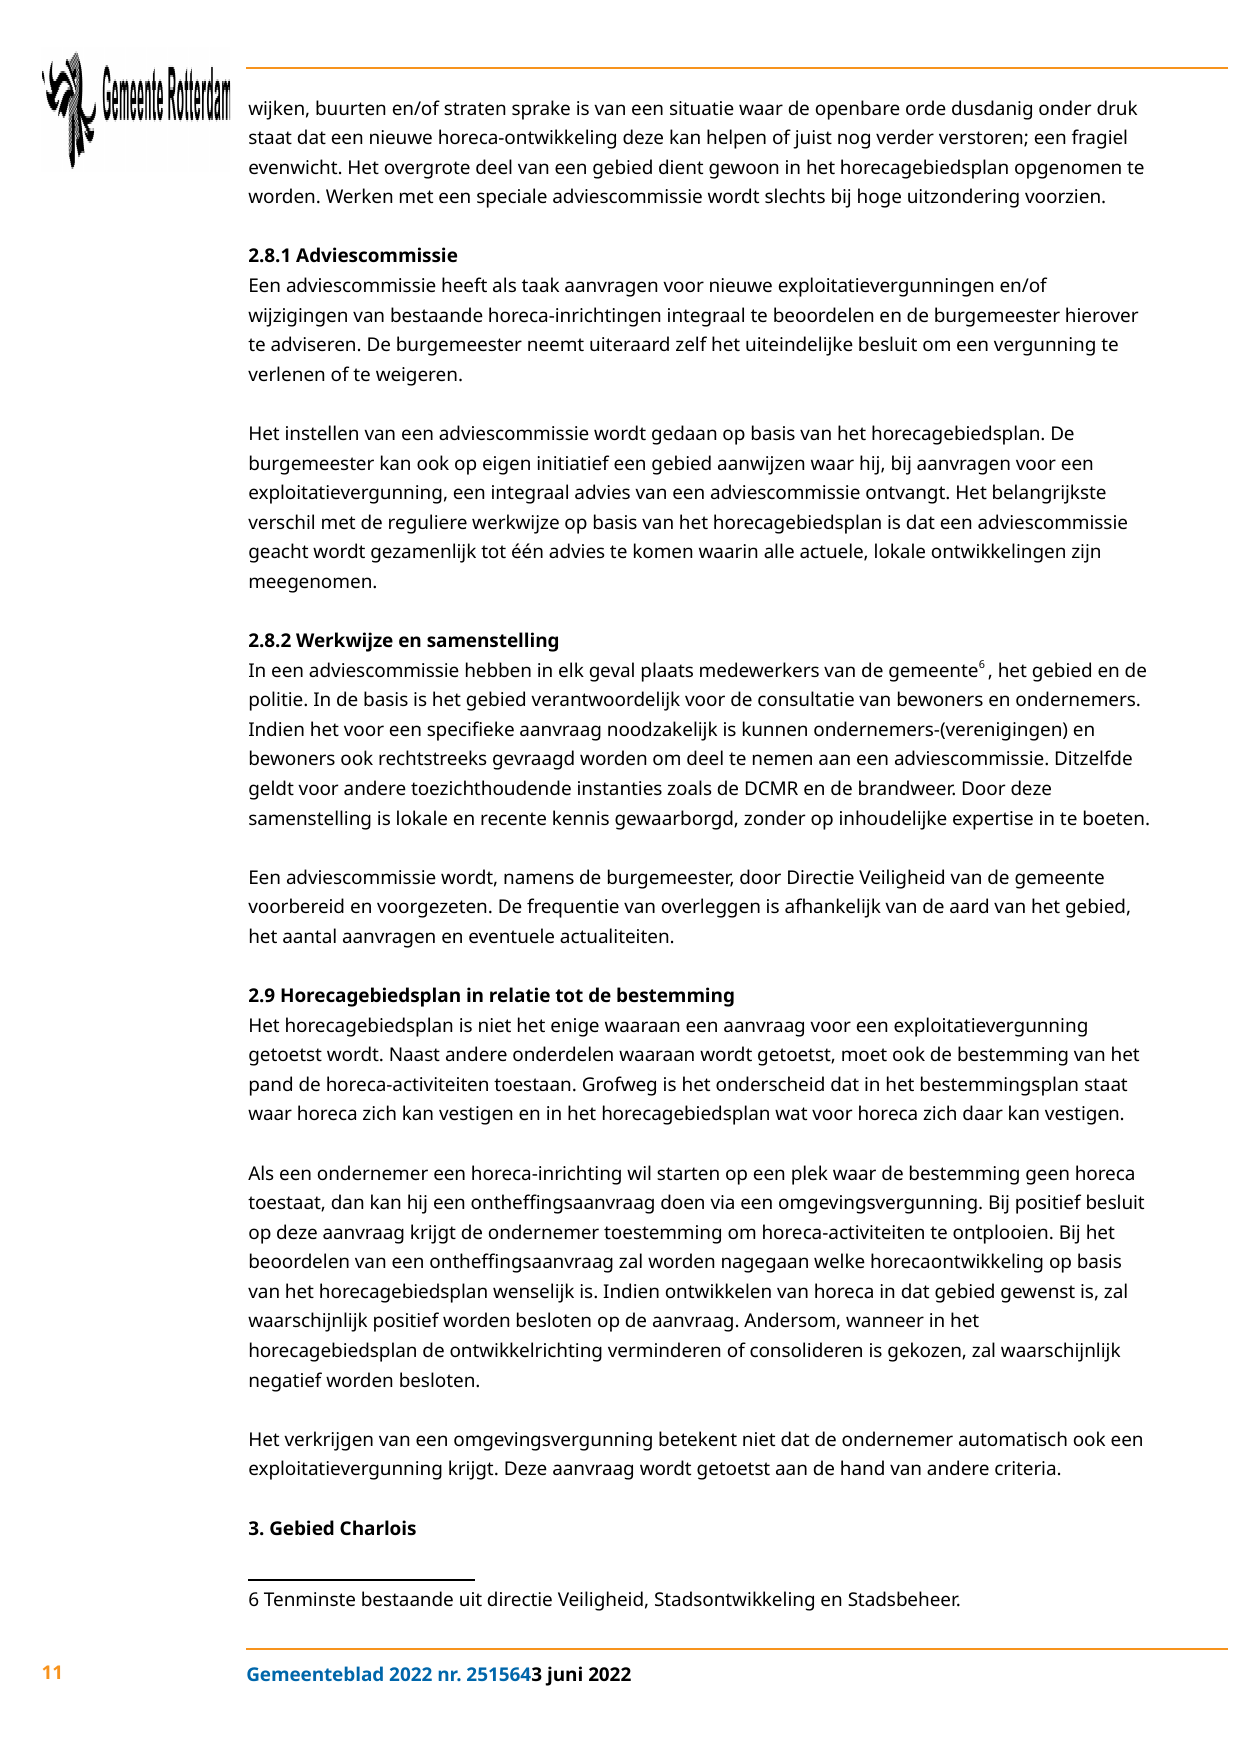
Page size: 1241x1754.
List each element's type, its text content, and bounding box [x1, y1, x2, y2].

text 3. Gebied Charlois [248, 1515, 1152, 1541]
picture [41, 47, 231, 172]
text Het instellen van een adviescommissie wordt gedaan op basis van het horecagebiedsplan. De burgemeester kan ook op eigen initiatief een gebied aanwijzen waar hij, bij aanvragen voor een exploitatievergunning, een integraal advies van een adviescommissie ontvangt. Het belangrijkste verschil met de reguliere werkwijze op basis van het horecagebiedsplan is dat een adviescommissie geacht wordt gezamenlijk tot één advies te komen waarin alle actuele, lokale ontwikkelingen zijn meegenomen. [248, 420, 1152, 594]
text Tenminste bestaande uit directie Veiligheid, Stadsontwikkeling en Stadsbeheer. [248, 1586, 1152, 1612]
text wijken, buurten en/of straten sprake is van een situatie waar de openbare orde dusdanig onder druk staat dat een nieuwe horeca-ontwikkeling deze kan helpen of juist nog verder verstoren; een fragiel evenwicht. Het overgrote deel van een gebied dient gewoon in het horecagebiedsplan opgenomen te worden. Werken met een speciale adviescommissie wordt slechts bij hoge uitzondering voorzien. [248, 95, 1152, 209]
text In een adviescommissie hebben in elk geval plaats medewerkers van de gemeente, het gebied en de politie. In de basis is het gebied verantwoordelijk voor de consultatie van bewoners en ondernemers. Indien het voor een specifieke aanvraag noodzakelijk is kunnen ondernemers-(verenigingen) en bewoners ook rechtstreeks gevraagd worden om deel te nemen aan een adviescommissie. Ditzelfde geldt voor andere toezichthoudende instanties zoals de DCMR en de brandweer. Door deze samenstelling is lokale en recente kennis gewaarborgd, zonder op inhoudelijke expertise in te boeten. [248, 657, 1152, 831]
text Het horecagebiedsplan is niet het enige waaraan een aanvraag voor een exploitatievergunning getoetst wordt. Naast andere onderdelen waaraan wordt getoetst, moet ook de bestemming van het pand de horeca-activiteiten toestaan. Grofweg is het onderscheid dat in het bestemmingsplan staat waar horeca zich kan vestigen en in het horecagebiedsplan wat voor horeca zich daar kan vestigen. [248, 1012, 1152, 1126]
text Een adviescommissie wordt, namens de burgemeester, door Directie Veiligheid van de gemeente voorbereid en voorgezeten. De frequentie van overleggen is afhankelijk van de aard van het gebied, het aantal aanvragen en eventuele actualiteiten. [248, 864, 1152, 949]
text Het verkrijgen van een omgevingsvergunning betekent niet dat de ondernemer automatisch ook een exploitatievergunning krijgt. Deze aanvraag wordt getoetst aan de hand van andere criteria. [248, 1426, 1152, 1481]
text Als een ondernemer een horeca-inrichting wil starten op een plek waar de bestemming geen horeca toestaat, dan kan hij een ontheffingsaanvraag doen via een omgevingsvergunning. Bij positief besluit op deze aanvraag krijgt de ondernemer toestemming om horeca-activiteiten te ontplooien. Bij het beoordelen van een ontheffingsaanvraag zal worden nagegaan welke horecaontwikkeling op basis van het horecagebiedsplan wenselijk is. Indien ontwikkelen van horeca in dat gebied gewenst is, zal waarschijnlijk positief worden besloten op de aanvraag. Andersom, wanneer in het horecagebiedsplan de ontwikkelrichting verminderen of consolideren is gekozen, zal waarschijnlijk negatief worden besloten. [248, 1160, 1152, 1393]
text 2.8.1 Adviescommissie [248, 243, 1152, 268]
text 2.9 Horecagebiedsplan in relatie tot de bestemming [248, 982, 1152, 1008]
text 2.8.2 Werkwijze en samenstelling [248, 627, 1152, 653]
text Een adviescommissie heeft als taak aanvragen voor nieuwe exploitatievergunningen en/of wijzigingen van bestaande horeca-inrichtingen integraal te beoordelen en de burgemeester hierover te adviseren. De burgemeester neemt uiteraard zelf het uiteindelijke besluit om een vergunning te verlenen of te weigeren. [248, 272, 1152, 387]
